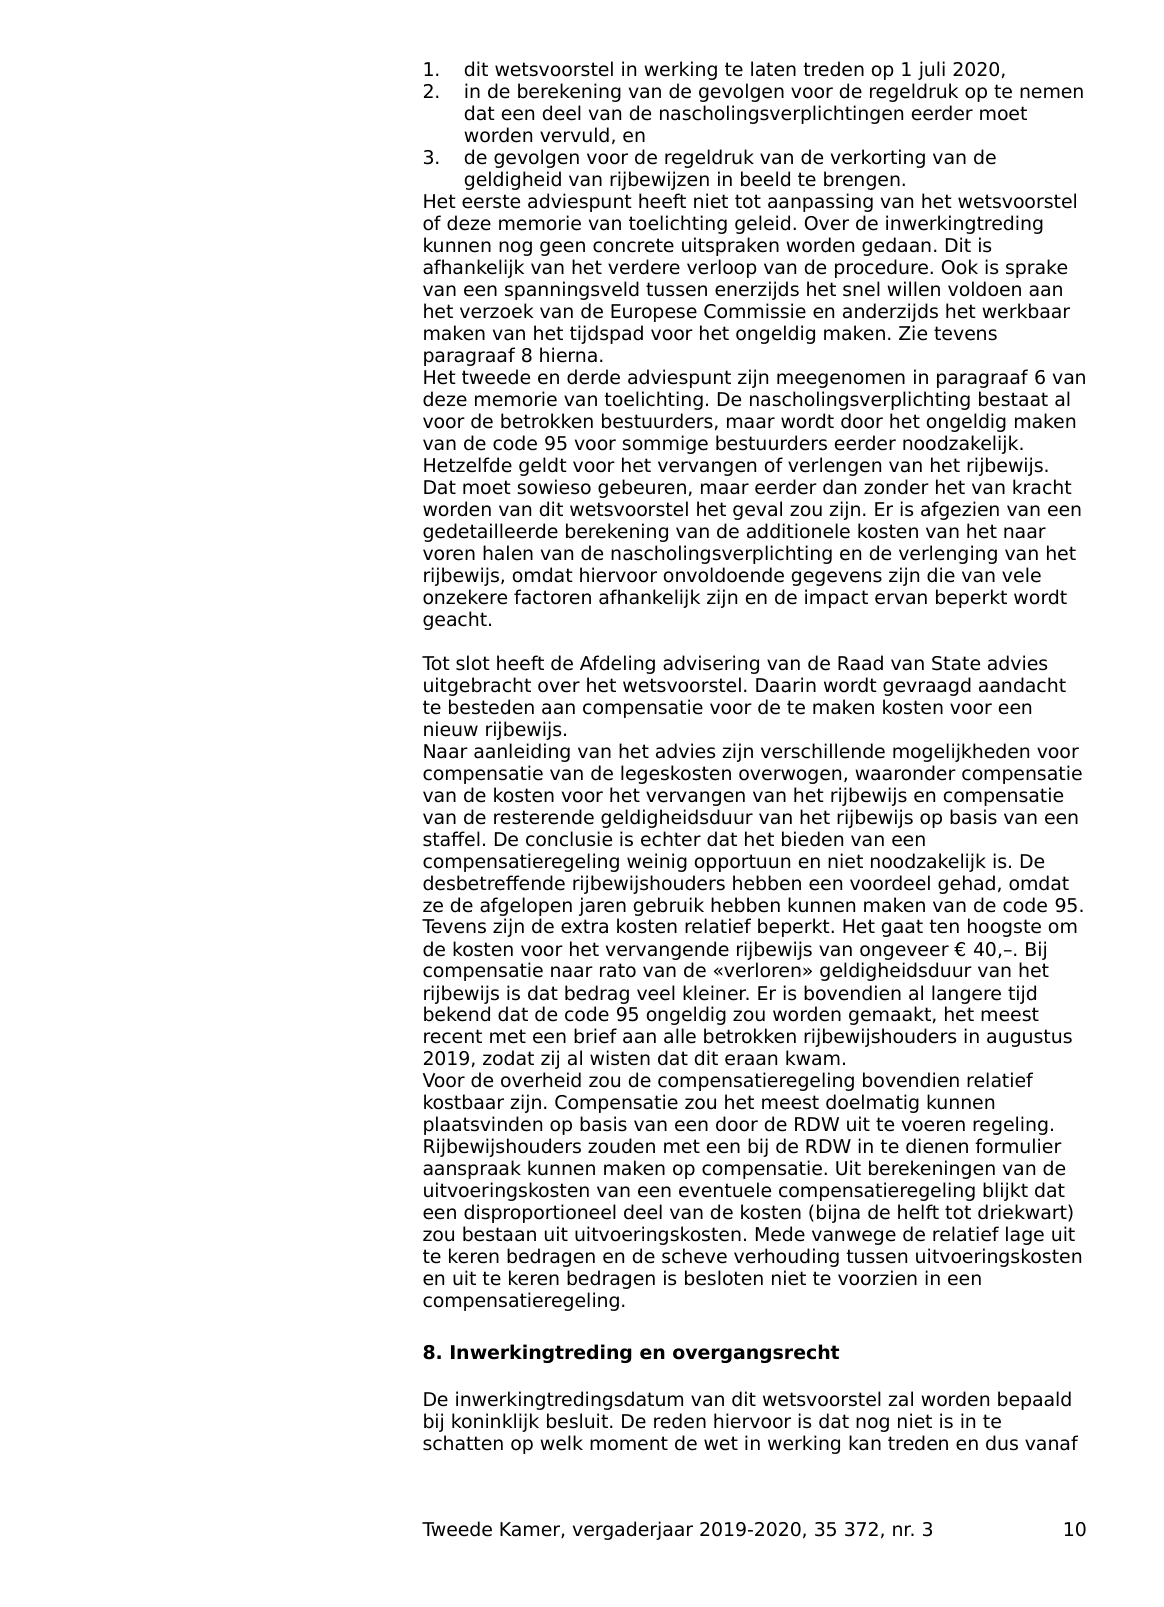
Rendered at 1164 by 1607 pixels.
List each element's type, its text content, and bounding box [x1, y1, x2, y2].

subtitle 8. Inwerkingtreding en overgangsrecht [422, 1342, 1087, 1364]
text Naar aanleiding van het advies zijn verschillende mogelijkheden voor compensatie van de legeskosten overwogen, waaronder compensatie van de kosten voor het vervangen van het rijbewijs en compensatie van de resterende geldigheidsduur van het rijbewijs op basis van een staffel. De conclusie is echter dat het bieden van een compensatieregeling weinig opportuun en niet noodzakelijk is. De desbetreffende rijbewijshouders hebben een voordeel gehad, omdat ze de afgelopen jaren gebruik hebben kunnen maken van de code 95. Tevens zijn de extra kosten relatief beperkt. Het gaat ten hoogste om de kosten voor het vervangende rijbewijs van ongeveer € 40,–. Bij compensatie naar rato van de «verloren» geldigheidsduur van het rijbewijs is dat bedrag veel kleiner. Er is bovendien al langere tijd bekend dat de code 95 ongeldig zou worden gemaakt, het meest recent met een brief aan alle betrokken rijbewijshouders in augustus 2019, zodat zij al wisten dat dit eraan kwam. [422, 741, 1087, 1070]
text De inwerkingtredingsdatum van dit wetsvoorstel zal worden bepaald bij koninklijk besluit. De reden hiervoor is dat nog niet is in te schatten op welk moment de wet in werking kan treden en dus vanaf [422, 1389, 1087, 1455]
text Het eerste adviespunt heeft niet tot aanpassing van het wetsvoorstel of deze memorie van toelichting geleid. Over de inwerkingtreding kunnen nog geen concrete uitspraken worden gedaan. Dit is afhankelijk van het verdere verloop van de procedure. Ook is sprake van een spanningsveld tussen enerzijds het snel willen voldoen aan het verzoek van de Europese Commissie en anderzijds het werkbaar maken van het tijdspad voor het ongeldig maken. Zie tevens paragraaf 8 hierna. [422, 191, 1087, 367]
text 3. de gevolgen voor de regeldruk van de verkorting van de geldigheid van rijbewijzen in beeld te brengen. [422, 147, 1087, 191]
text Het tweede en derde adviespunt zijn meegenomen in paragraaf 6 van deze memorie van toelichting. De nascholingsverplichting bestaat al voor de betrokken bestuurders, maar wordt door het ongeldig maken van de code 95 voor sommige bestuurders eerder noodzakelijk. Hetzelfde geldt voor het vervangen of verlengen van het rijbewijs. Dat moet sowieso gebeuren, maar eerder dan zonder het van kracht worden van dit wetsvoorstel het geval zou zijn. Er is afgezien van een gedetailleerde berekening van de additionele kosten van het naar voren halen van de nascholingsverplichting en de verlenging van het rijbewijs, omdat hiervoor onvoldoende gegevens zijn die van vele onzekere factoren afhankelijk zijn en de impact ervan beperkt wordt geacht. [422, 367, 1087, 631]
text Tot slot heeft de Afdeling advisering van de Raad van State advies uitgebracht over het wetsvoorstel. Daarin wordt gevraagd aandacht te besteden aan compensatie voor de te maken kosten voor een nieuw rijbewijs. [422, 653, 1087, 741]
text 2. in de berekening van de gevolgen voor de regeldruk op te nemen dat een deel van de nascholingsverplichtingen eerder moet worden vervuld, en [422, 81, 1087, 147]
text Voor de overheid zou de compensatieregeling bovendien relatief kostbaar zijn. Compensatie zou het meest doelmatig kunnen plaatsvinden op basis van een door de RDW uit te voeren regeling. Rijbewijshouders zouden met een bij de RDW in te dienen formulier aanspraak kunnen maken op compensatie. Uit berekeningen van de uitvoeringskosten van een eventuele compensatieregeling blijkt dat een disproportioneel deel van de kosten (bijna de helft tot driekwart) zou bestaan uit uitvoeringskosten. Mede vanwege de relatief lage uit te keren bedragen en de scheve verhouding tussen uitvoeringskosten en uit te keren bedragen is besloten niet te voorzien in een compensatieregeling. [422, 1070, 1087, 1312]
text 1. dit wetsvoorstel in werking te laten treden op 1 juli 2020, [422, 59, 1087, 81]
